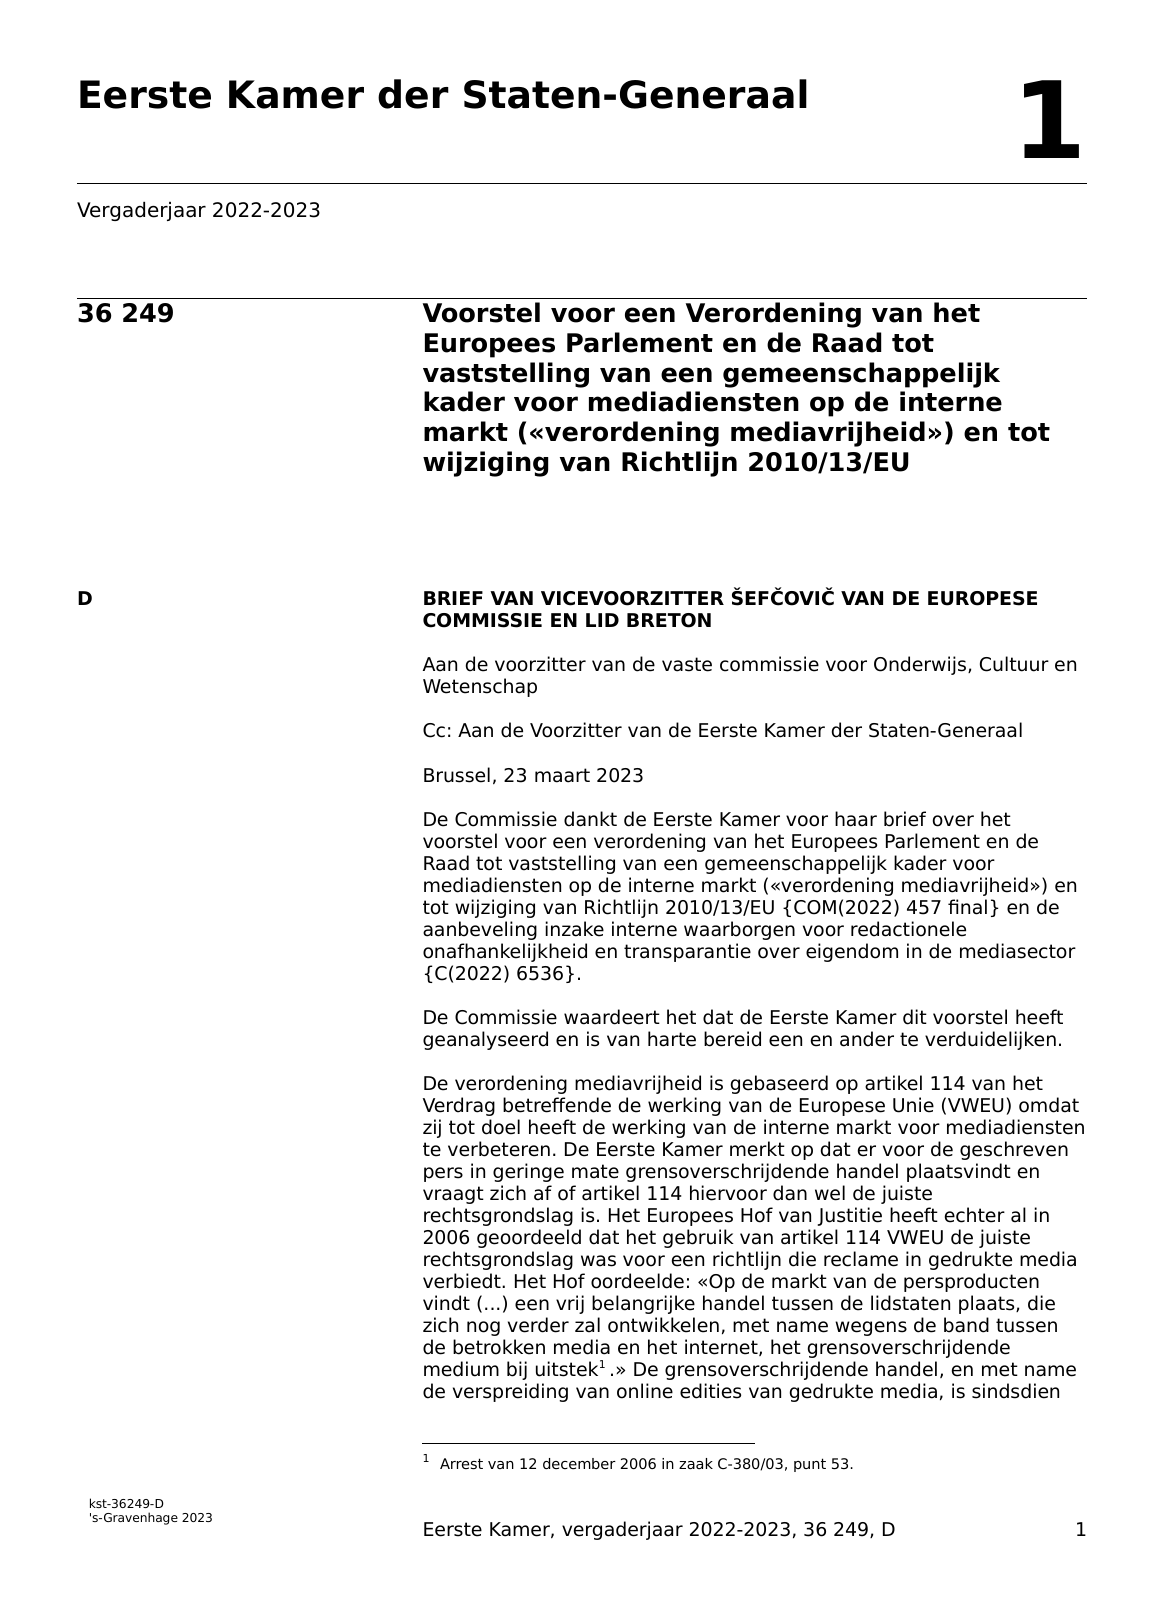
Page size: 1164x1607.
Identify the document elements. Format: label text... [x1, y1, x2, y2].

text Arrest van 12 december 2006 in zaak C-380/03, punt 53. [422, 1452, 1087, 1474]
table_header 1 [886, 59, 1087, 183]
text Cc: Aan de Voorzitter van de Eerste Kamer der Staten-Generaal [422, 720, 1087, 742]
subtitle D BRIEF VAN VICEVOORZITTER ŠEFČOVIČ VAN DE EUROPESE COMMISSIE EN LID BRETON [77, 588, 1087, 632]
text kst-36249-D [88, 1497, 323, 1511]
subtitle 36 249 Voorstel voor een Verordening van het Europees Parlement en de Raad tot vaststelling van een gemeenschappelijk kader voor mediadiensten op de interne markt («verordening mediavrijheid») en tot wijziging van Richtlijn 2010/13/EU [77, 299, 1087, 477]
text Aan de voorzitter van de vaste commissie voor Onderwijs, Cultuur en Wetenschap [422, 654, 1087, 698]
table_cell Vergaderjaar 2022-2023 [77, 184, 1087, 298]
text De verordening mediavrijheid is gebaseerd op artikel 114 van het Verdrag betreffende de werking van de Europese Unie (VWEU) omdat zij tot doel heeft de werking van de interne markt voor mediadiensten te verbeteren. De Eerste Kamer merkt op dat er voor de geschreven pers in geringe mate grensoverschrijdende handel plaatsvindt en vraagt zich af of artikel 114 hiervoor dan wel de juiste rechtsgrondslag is. Het Europees Hof van Justitie heeft echter al in 2006 geoordeeld dat het gebruik van artikel 114 VWEU de juiste rechtsgrondslag was voor een richtlijn die reclame in gedrukte media verbiedt. Het Hof oordeelde: «Op de markt van de persproducten vindt (...) een vrij belangrijke handel tussen de lidstaten plaats, die zich nog verder zal ontwikkelen, met name wegens de band tussen de betrokken media en het internet, het grensoverschrijdende medium bij uitstek.» De grensoverschrijdende handel, en met name de verspreiding van online edities van gedrukte media, is sindsdien [422, 1073, 1087, 1403]
table_header Eerste Kamer der Staten-Generaal [77, 59, 886, 183]
text De Commissie dankt de Eerste Kamer voor haar brief over het voorstel voor een verordening van het Europees Parlement en de Raad tot vaststelling van een gemeenschappelijk kader voor mediadiensten op de interne markt («verordening mediavrijheid») en tot wijziging van Richtlijn 2010/13/EU {COM(2022) 457 final} en de aanbeveling inzake interne waarborgen voor redactionele onafhankelijkheid en transparantie over eigendom in de mediasector {C(2022) 6536}. [422, 809, 1087, 984]
text De Commissie waardeert het dat de Eerste Kamer dit voorstel heeft geanalyseerd en is van harte bereid een en ander te verduidelijken. [422, 1007, 1087, 1051]
text 's-Gravenhage 2023 [88, 1511, 323, 1525]
text Brussel, 23 maart 2023 [422, 764, 1087, 787]
